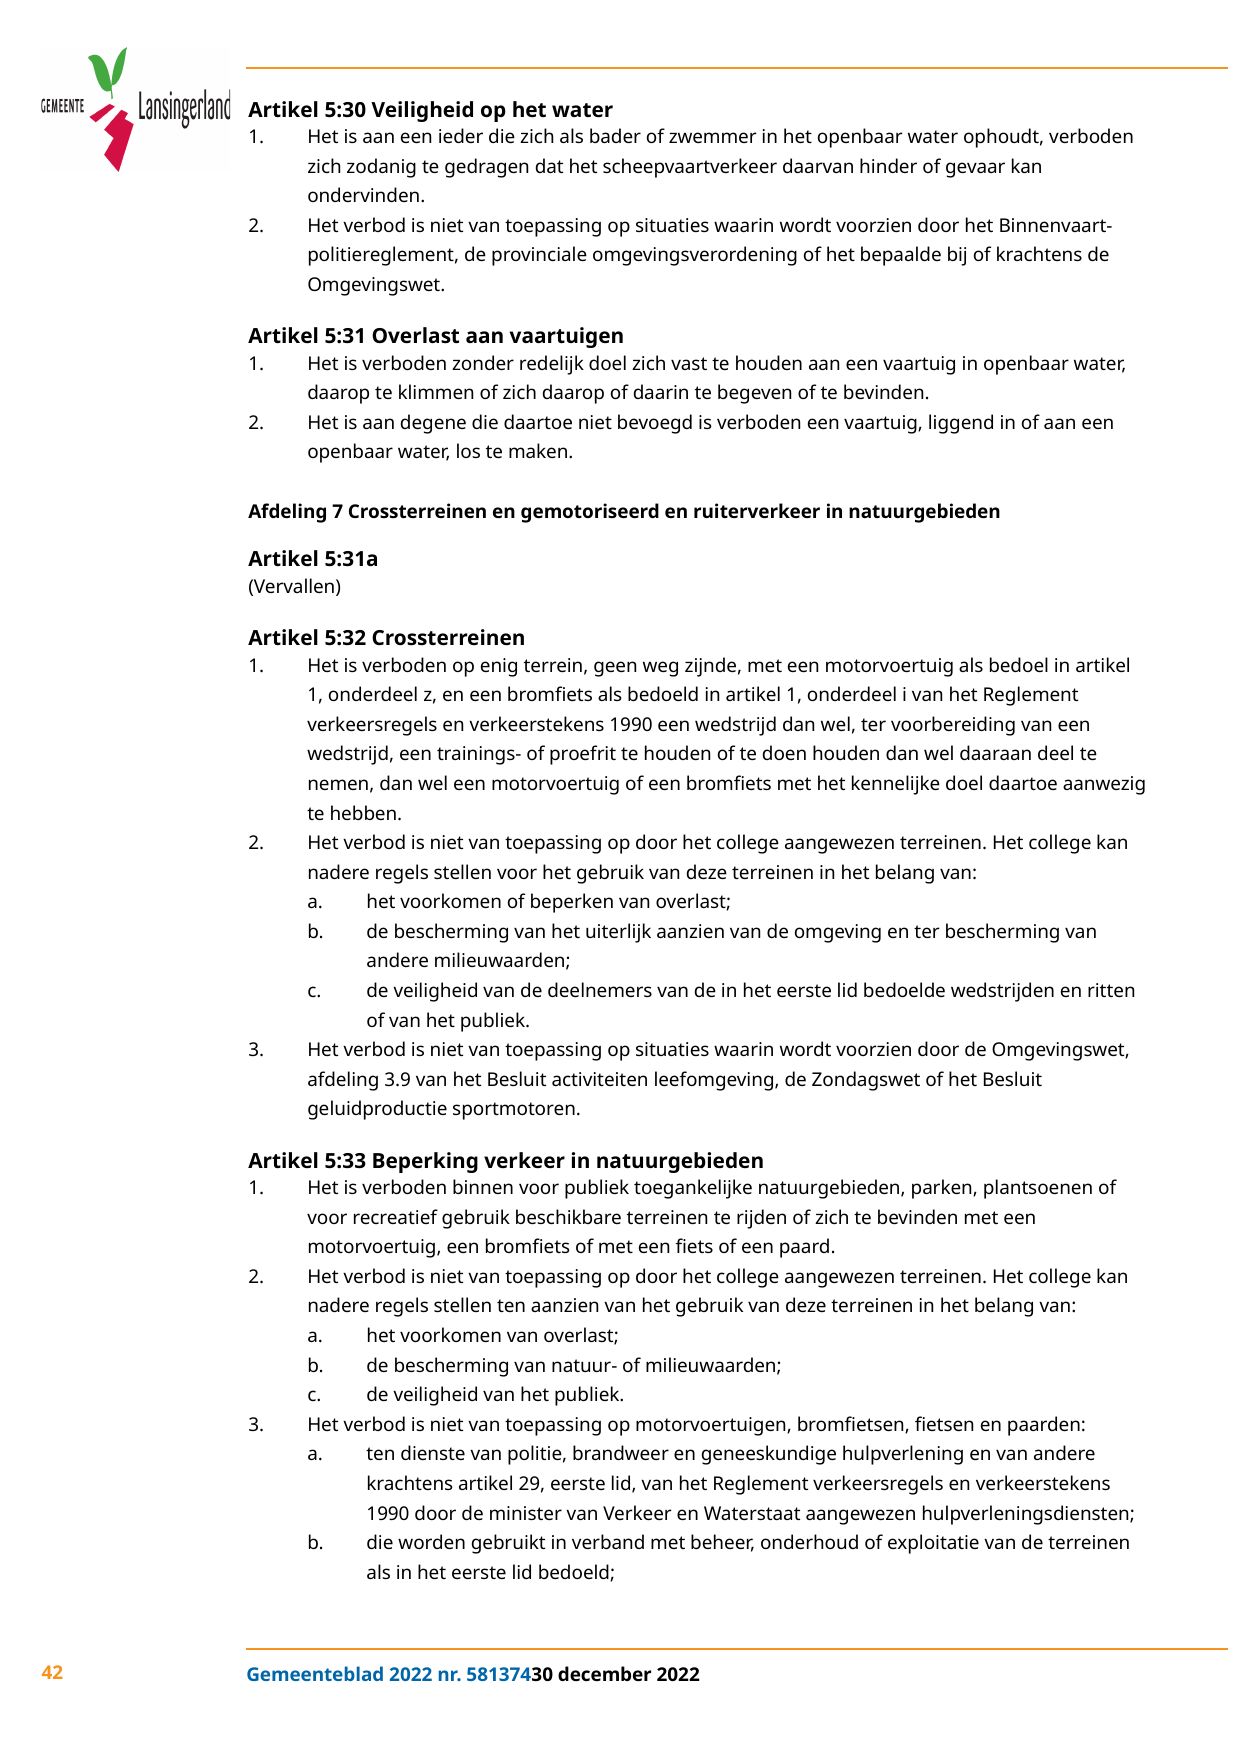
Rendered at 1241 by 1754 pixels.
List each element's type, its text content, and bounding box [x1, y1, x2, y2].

list de bescherming van het uiterlijk aanzien van de omgeving en ter bescherming van andere milieuwaarden; [307, 918, 1152, 973]
text (Vervallen) [248, 573, 1152, 599]
list Het is aan een ieder die zich als bader of zwemmer in het openbaar water ophoudt, verboden zich zodanig te gedragen dat het scheepvaartverkeer daarvan hinder of gevaar kan ondervinden. [248, 123, 1152, 208]
list Het verbod is niet van toepassing op door het college aangewezen terreinen. Het college kan nadere regels stellen voor het gebruik van deze terreinen in het belang van: [248, 829, 1152, 884]
list Het is verboden op enig terrein, geen weg zijnde, met een motorvoertuig als bedoel in artikel 1, onderdeel z, en een bromfiets als bedoeld in artikel 1, onderdeel i van het Reglement verkeersregels en verkeerstekens 1990 een wedstrijd dan wel, ter voorbereiding van een wedstrijd, een trainings- of proefrit te houden of te doen houden dan wel daaraan deel te nemen, dan wel een motorvoertuig of een bromfiets met het kennelijke doel daartoe aanwezig te hebben. [248, 652, 1152, 825]
text Artikel 5:33 Beperking verkeer in natuurgebieden [248, 1146, 1152, 1174]
list Het is aan degene die daartoe niet bevoegd is verboden een vaartuig, liggend in of aan een openbaar water, los te maken. [248, 409, 1152, 464]
list de veiligheid van het publiek. [307, 1381, 1152, 1407]
text Artikel 5:31a [248, 544, 1152, 573]
list de bescherming van natuur- of milieuwaarden; [307, 1352, 1152, 1378]
list de veiligheid van de deelnemers van de in het eerste lid bedoelde wedstrijden en ritten of van het publiek. [307, 977, 1152, 1032]
list het voorkomen van overlast; [307, 1322, 1152, 1348]
list het voorkomen of beperken van overlast; [307, 888, 1152, 914]
picture [41, 47, 231, 172]
list Het is verboden binnen voor publiek toegankelijke natuurgebieden, parken, plantsoenen of voor recreatief gebruik beschikbare terreinen te rijden of zich te bevinden met een motorvoertuig, een bromfiets of met een fiets of een paard. [248, 1174, 1152, 1259]
list die worden gebruikt in verband met beheer, onderhoud of exploitatie van de terreinen als in het eerste lid bedoeld; [307, 1529, 1152, 1585]
text Artikel 5:31 Overlast aan vaartuigen [248, 322, 1152, 350]
list Het is verboden zonder redelijk doel zich vast te houden aan een vaartuig in openbaar water, daarop te klimmen of zich daarop of daarin te begeven of te bevinden. [248, 350, 1152, 405]
text Artikel 5:30 Veiligheid op het water [248, 95, 1152, 123]
list Het verbod is niet van toepassing op situaties waarin wordt voorzien door het Binnenvaart-politiereglement, de provinciale omgevingsverordening of het bepaalde bij of krachtens de Omgevingswet. [248, 212, 1152, 297]
list Het verbod is niet van toepassing op motorvoertuigen, bromfietsen, fietsen en paarden: [248, 1411, 1152, 1437]
list ten dienste van politie, brandweer en geneeskundige hulpverlening en van andere krachtens artikel 29, eerste lid, van het Reglement verkeersregels en verkeerstekens 1990 door de minister van Verkeer en Waterstaat aangewezen hulpverleningsdiensten; [307, 1441, 1152, 1526]
text Artikel 5:32 Crossterreinen [248, 623, 1152, 652]
list Het verbod is niet van toepassing op situaties waarin wordt voorzien door de Omgevingswet, afdeling 3.9 van het Besluit activiteiten leefomgeving, de Zondagswet of het Besluit geluidproductie sportmotoren. [248, 1036, 1152, 1121]
list Het verbod is niet van toepassing op door het college aangewezen terreinen. Het college kan nadere regels stellen ten aanzien van het gebruik van deze terreinen in het belang van: [248, 1263, 1152, 1318]
text Afdeling 7 Crossterreinen en gemotoriseerd en ruiterverkeer in natuurgebieden [248, 498, 1152, 524]
